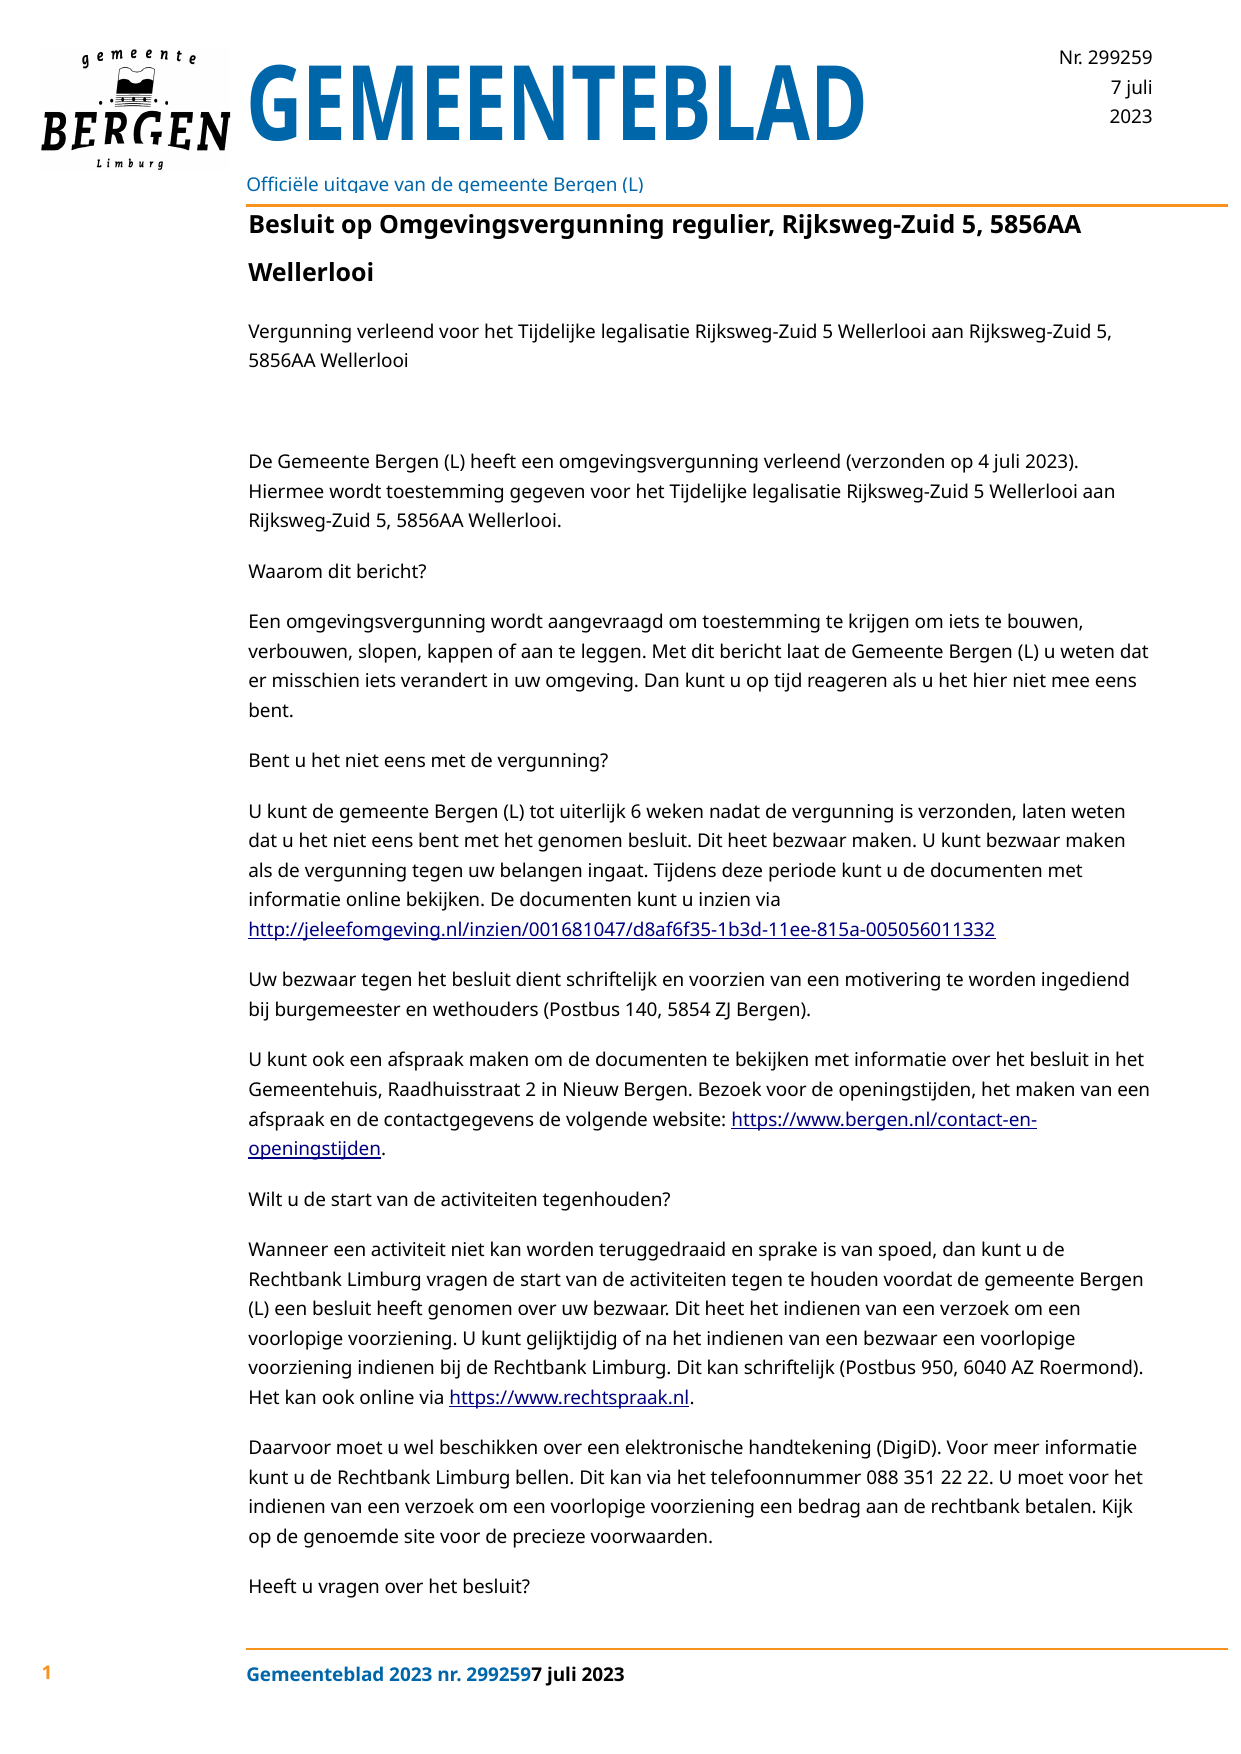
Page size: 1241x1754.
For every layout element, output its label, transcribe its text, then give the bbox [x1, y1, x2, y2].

text Besluit op Omgevingsvergunning regulier, Rijksweg-Zuid 5, 5856AA Wellerlooi [248, 207, 1152, 288]
text Daarvoor moet u wel beschikken over een elektronische handtekening (DigiD). Voor meer informatie kunt u de Rechtbank Limburg bellen. Dit kan via het telefoonnummer 088 351 22 22. U moet voor het indienen van een verzoek om een voorlopige voorziening een bedrag aan de rechtbank betalen. Kijk op de genoemde site voor de precieze voorwaarden. [248, 1434, 1152, 1549]
text Wilt u de start van de activiteiten tegenhouden? [248, 1186, 1152, 1212]
text U kunt de gemeente Bergen (L) tot uiterlijk 6 weken nadat de vergunning is verzonden, laten weten dat u het niet eens bent met het genomen besluit. Dit heet bezwaar maken. U kunt bezwaar maken als de vergunning tegen uw belangen ingaat. Tijdens deze periode kunt u de documenten met informatie online bekijken. De documenten kunt u inzien via http://jeleefomgeving.nl/inzien/001681047/d8af6f35-1b3d-11ee-815a-005056011332 [248, 798, 1152, 942]
text Waarom dit bericht? [248, 558, 1152, 584]
text Bent u het niet eens met de vergunning? [248, 747, 1152, 773]
text Wanneer een activiteit niet kan worden teruggedraaid en sprake is van spoed, dan kunt u de Rechtbank Limburg vragen de start van de activiteiten tegen te houden voordat de gemeente Bergen (L) een besluit heeft genomen over uw bezwaar. Dit heet het indienen van een verzoek om een voorlopige voorziening. U kunt gelijktijdig of na het indienen van een bezwaar een voorlopige voorziening indienen bij de Rechtbank Limburg. Dit kan schriftelijk (Postbus 950, 6040 AZ Roermond). Het kan ook online via https://www.rechtspraak.nl. [248, 1236, 1152, 1410]
text U kunt ook een afspraak maken om de documenten te bekijken met informatie over het besluit in het Gemeentehuis, Raadhuisstraat 2 in Nieuw Bergen. Bezoek voor de openingstijden, het maken van een afspraak en de contactgegevens de volgende website: https://www.bergen.nl/contact-en-openingstijden. [248, 1047, 1152, 1161]
text Heeft u vragen over het besluit? [248, 1574, 1152, 1599]
text De Gemeente Bergen (L) heeft een omgevingsvergunning verleend (verzonden op 4 juli 2023). Hiermee wordt toestemming gegeven voor het Tijdelijke legalisatie Rijksweg-Zuid 5 Wellerlooi aan Rijksweg-Zuid 5, 5856AA Wellerlooi. [248, 448, 1152, 533]
text Uw bezwaar tegen het besluit dient schriftelijk en voorzien van een motivering te worden ingediend bij burgemeester en wethouders (Postbus 140, 5854 ZJ Bergen). [248, 967, 1152, 1022]
picture [41, 47, 231, 172]
text Vergunning verleend voor het Tijdelijke legalisatie Rijksweg-Zuid 5 Wellerlooi aan Rijksweg-Zuid 5, 5856AA Wellerlooi [248, 318, 1152, 373]
text Een omgevingsvergunning wordt aangevraagd om toestemming te krijgen om iets te bouwen, verbouwen, slopen, kappen of aan te leggen. Met dit bericht laat de Gemeente Bergen (L) u weten dat er misschien iets verandert in uw omgeving. Dan kunt u op tijd reageren als u het hier niet mee eens bent. [248, 608, 1152, 723]
